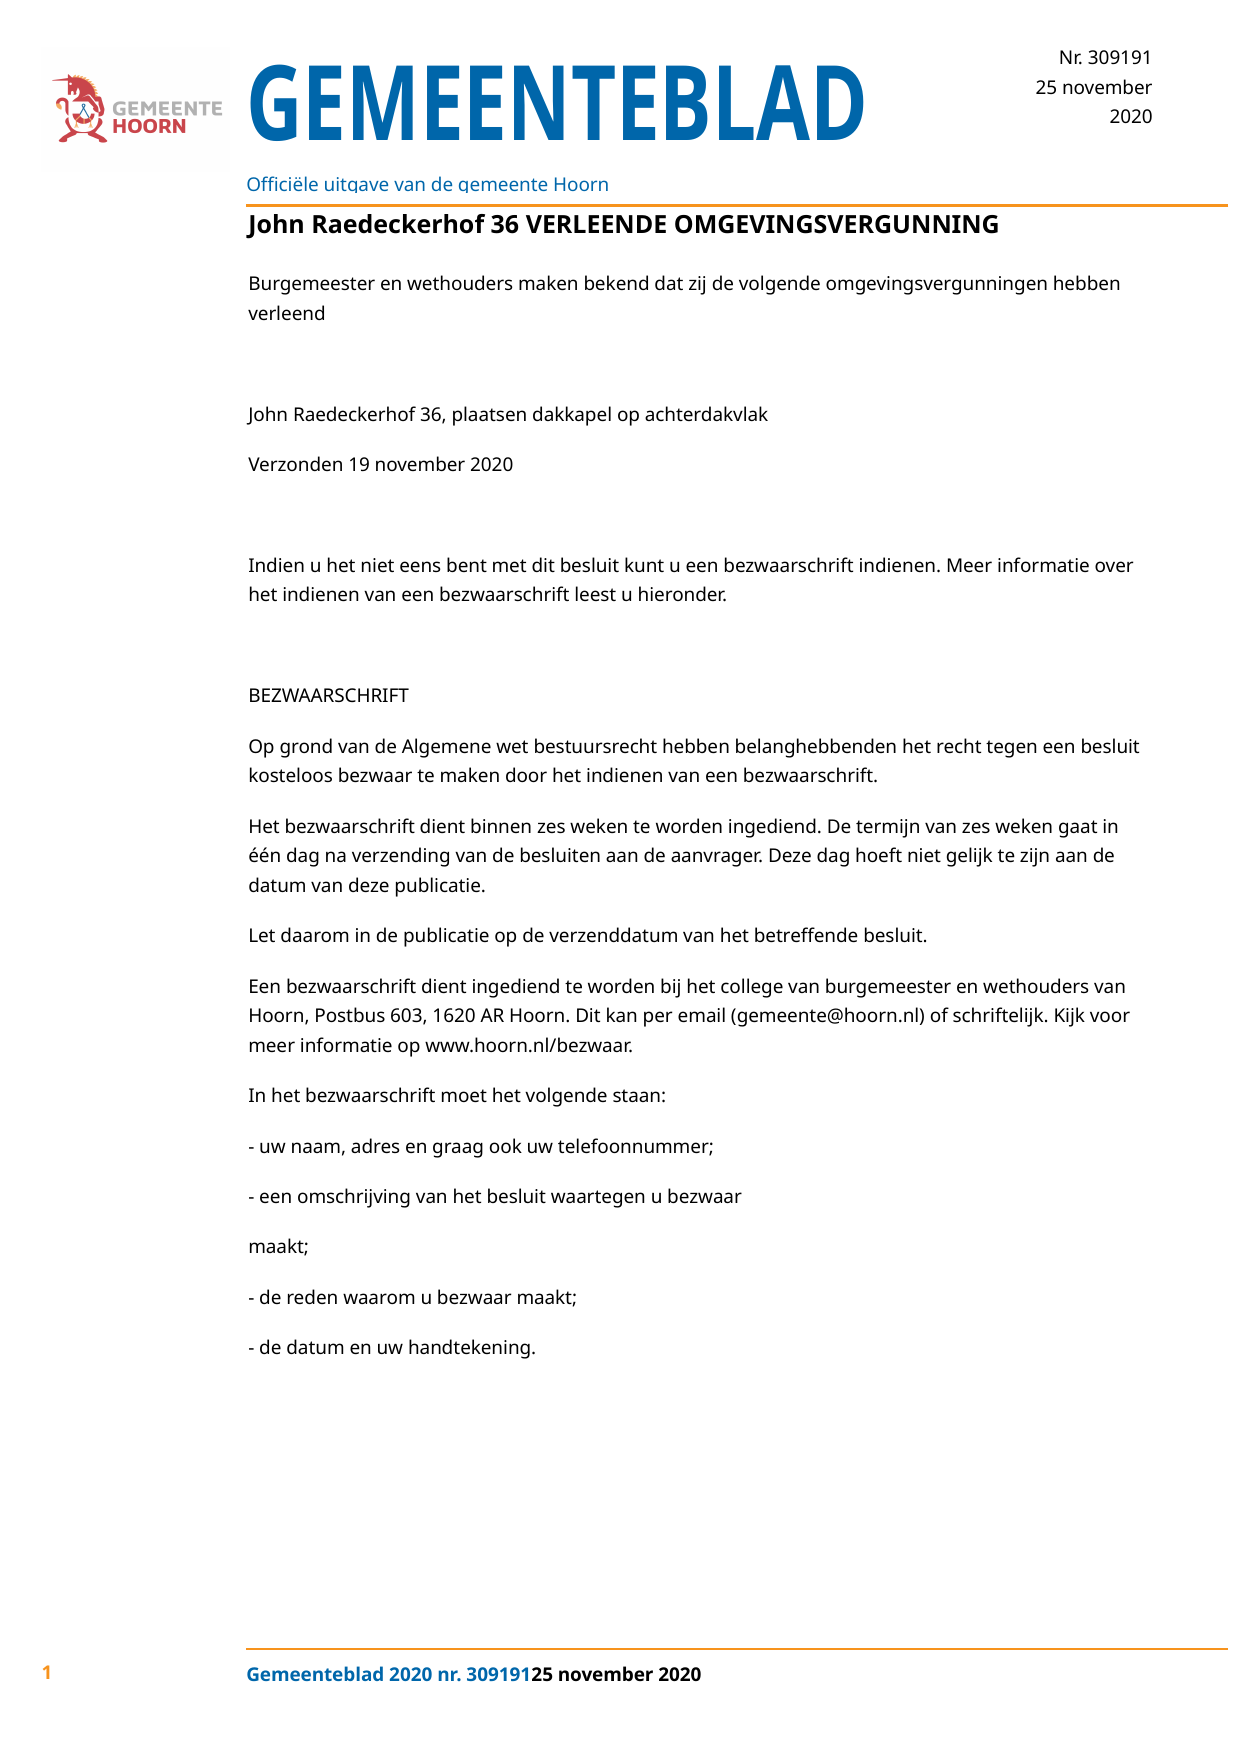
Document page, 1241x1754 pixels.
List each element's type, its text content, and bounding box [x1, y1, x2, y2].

text Indien u het niet eens bent met dit besluit kunt u een bezwaarschrift indienen. Meer informatie over het indienen van een bezwaarschrift leest u hieronder. [248, 552, 1152, 607]
text - uw naam, adres en graag ook uw telefoonnummer; [248, 1133, 1152, 1158]
text Verzonden 19 november 2020 [248, 451, 1152, 477]
text Een bezwaarschrift dient ingediend te worden bij het college van burgemeester en wethouders van Hoorn, Postbus 603, 1620 AR Hoorn. Dit kan per email (gemeente@hoorn.nl) of schriftelijk. Kijk voor meer informatie op www.hoorn.nl/bezwaar. [248, 973, 1152, 1058]
text - een omschrijving van het besluit waartegen u bezwaar [248, 1183, 1152, 1209]
text - de datum en uw handtekening. [248, 1334, 1152, 1360]
text - de reden waarom u bezwaar maakt; [248, 1284, 1152, 1310]
text Let daarom in de publicatie op de verzenddatum van het betreffende besluit. [248, 922, 1152, 948]
text In het bezwaarschrift moet het volgende staan: [248, 1082, 1152, 1108]
text John Raedeckerhof 36 VERLEENDE OMGEVINGSVERGUNNING [248, 207, 1152, 241]
text Het bezwaarschrift dient binnen zes weken te worden ingediend. De termijn van zes weken gaat in één dag na verzending van de besluiten aan de aanvrager. Deze dag hoeft niet gelijk te zijn aan de datum van deze publicatie. [248, 813, 1152, 898]
text BEZWAARSCHRIFT [248, 682, 1152, 708]
text Burgemeester en wethouders maken bekend dat zij de volgende omgevingsvergunningen hebben verleend [248, 270, 1152, 326]
text Op grond van de Algemene wet bestuursrecht hebben belanghebbenden het recht tegen een besluit kosteloos bezwaar te maken door het indienen van een bezwaarschrift. [248, 733, 1152, 788]
text maakt; [248, 1234, 1152, 1259]
picture [41, 47, 231, 172]
text John Raedeckerhof 36, plaatsen dakkapel op achterdakvlak [248, 401, 1152, 426]
